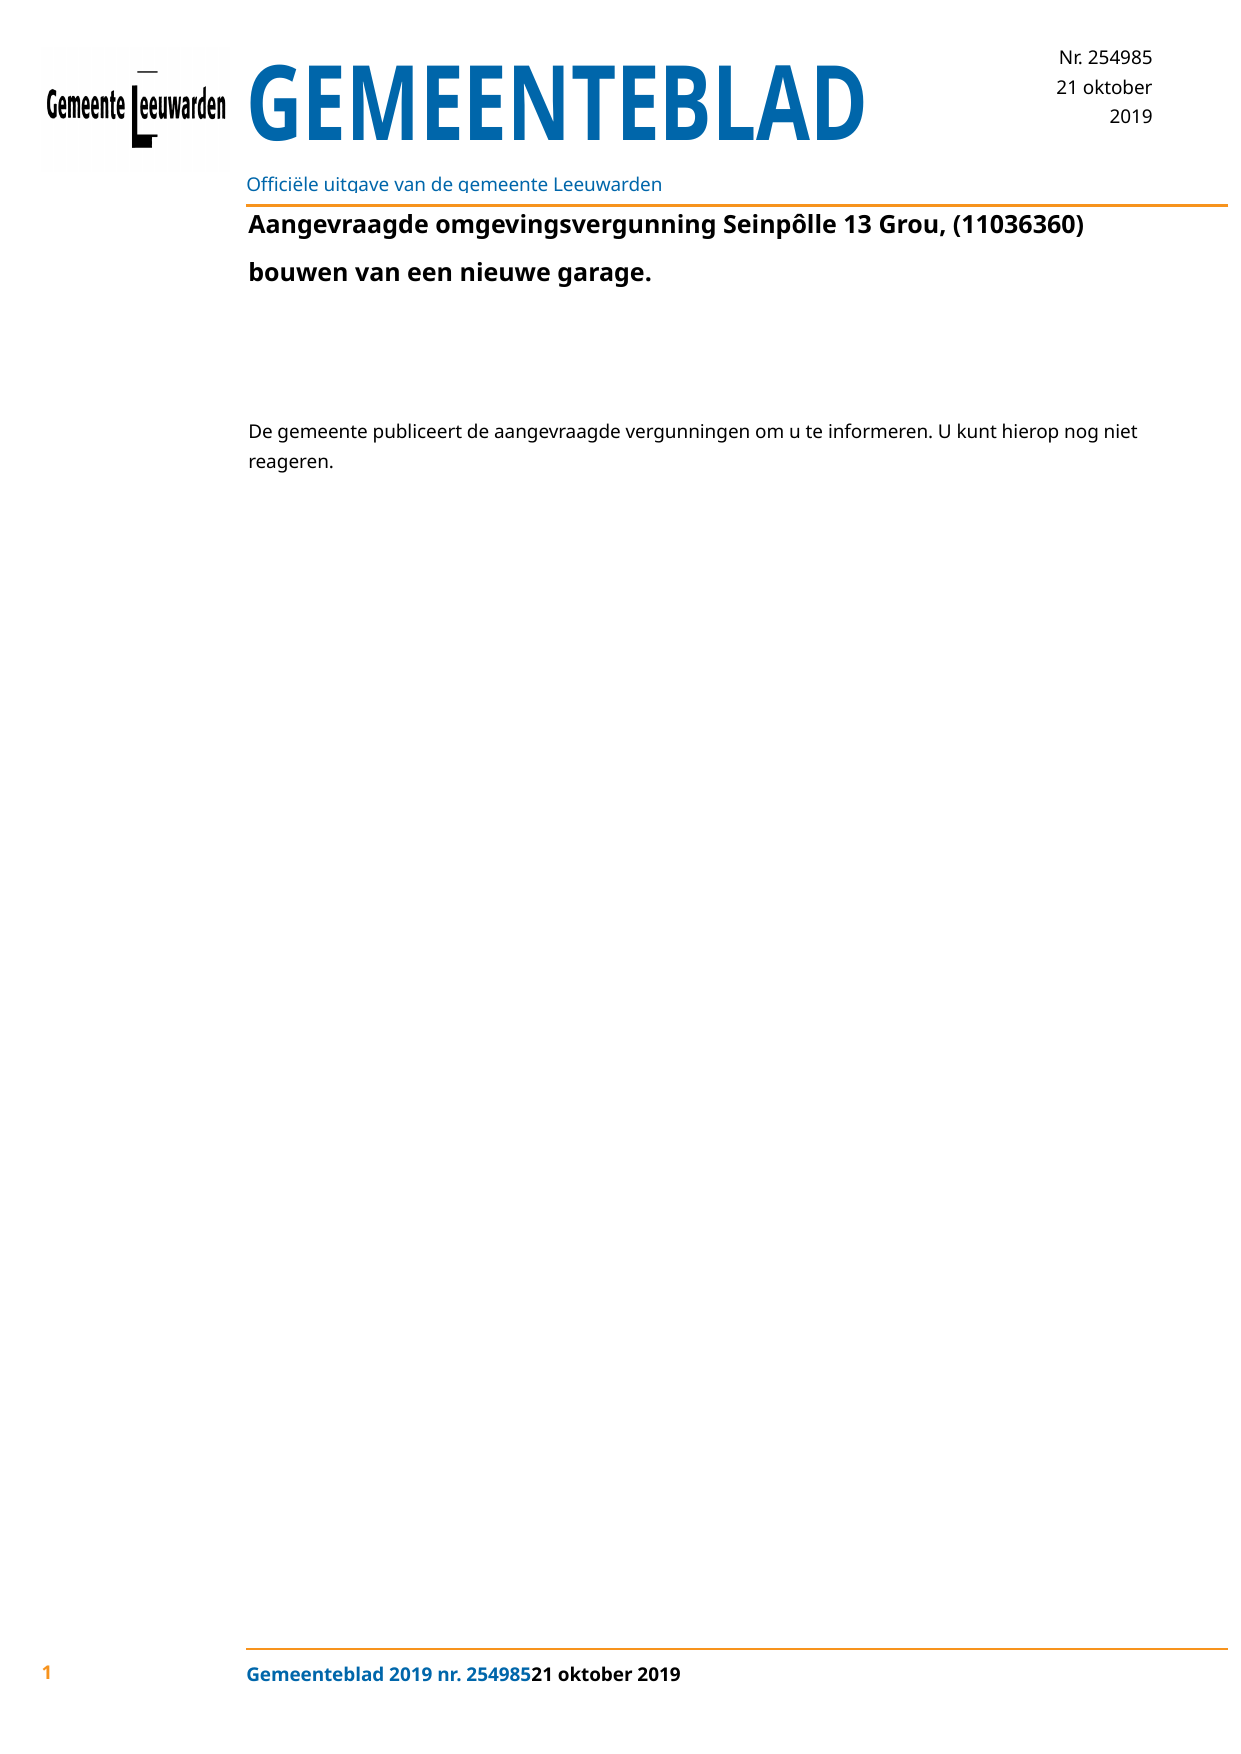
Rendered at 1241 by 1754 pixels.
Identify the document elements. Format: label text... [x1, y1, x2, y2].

text Aangevraagde omgevingsvergunning Seinpôlle 13 Grou, (11036360) bouwen van een nieuwe garage. [248, 207, 1152, 288]
picture [41, 47, 231, 172]
text De gemeente publiceert de aangevraagde vergunningen om u te informeren. U kunt hierop nog niet reageren. [248, 419, 1152, 474]
